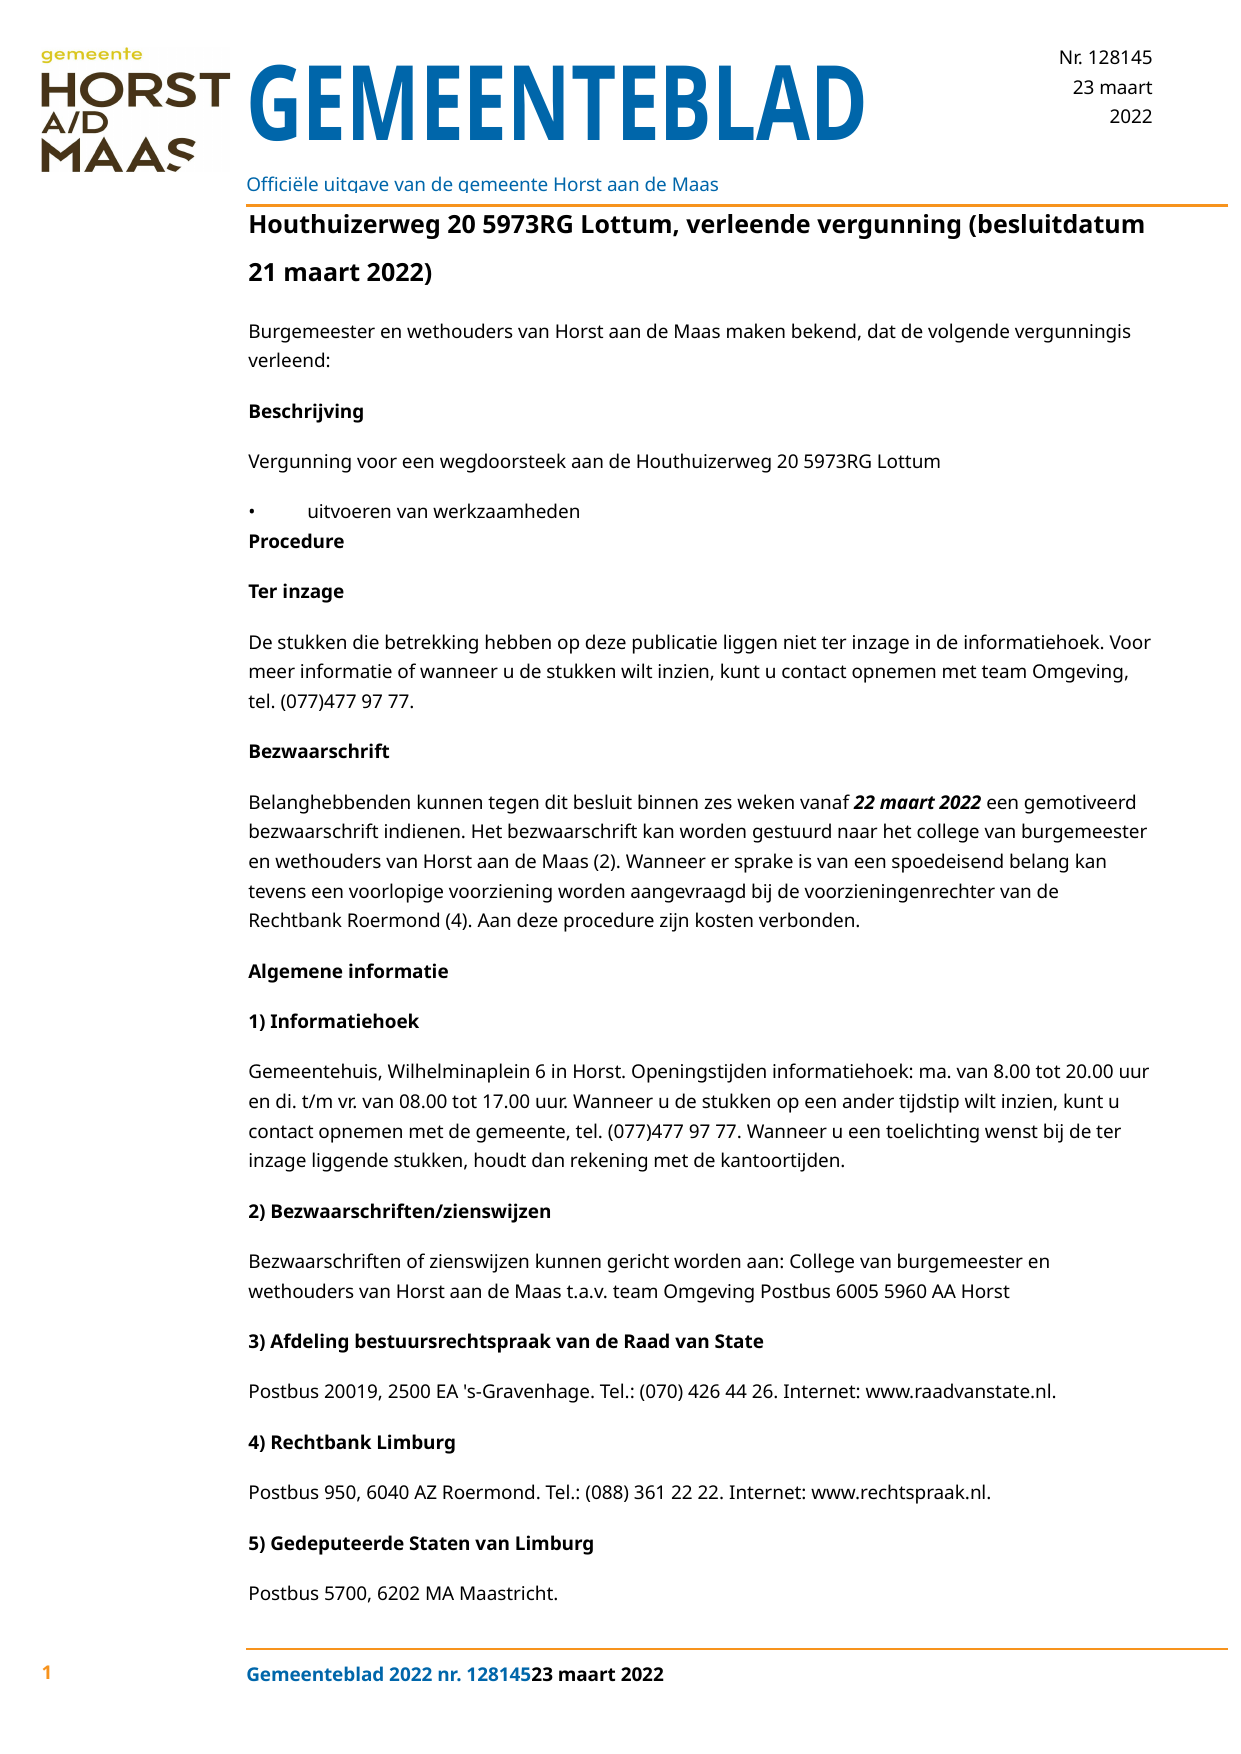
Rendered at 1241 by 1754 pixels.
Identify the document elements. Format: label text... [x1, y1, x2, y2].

text Houthuizerweg 20 5973RG Lottum, verleende vergunning (besluitdatum 21 maart 2022) [248, 207, 1152, 288]
text Beschrijving [248, 398, 1152, 424]
text Postbus 20019, 2500 EA 's-Gravenhage. Tel.: (070) 426 44 26. Internet: www.raadvanstate.nl. [248, 1379, 1152, 1404]
text Procedure [248, 528, 1152, 554]
text Bezwaarschriften of zienswijzen kunnen gericht worden aan: College van burgemeester en wethouders van Horst aan de Maas t.a.v. team Omgeving Postbus 6005 5960 AA Horst [248, 1248, 1152, 1304]
text 3) Afdeling bestuursrechtspraak van de Raad van State [248, 1328, 1152, 1354]
text 2) Bezwaarschriften/zienswijzen [248, 1198, 1152, 1224]
text Belanghebbenden kunnen tegen dit besluit binnen zes weken vanaf 22 maart 2022 een gemotiveerd bezwaarschrift indienen. Het bezwaarschrift kan worden gestuurd naar het college van burgemeester en wethouders van Horst aan de Maas (2). Wanneer er sprake is van een spoedeisend belang kan tevens een voorlopige voorziening worden aangevraagd bij de voorzieningenrechter van de Rechtbank Roermond (4). Aan deze procedure zijn kosten verbonden. [248, 789, 1152, 933]
text Postbus 950, 6040 AZ Roermond. Tel.: (088) 361 22 22. Internet: www.rechtspraak.nl. [248, 1479, 1152, 1505]
text De stukken die betrekking hebben op deze publicatie liggen niet ter inzage in de informatiehoek. Voor meer informatie of wanneer u de stukken wilt inzien, kunt u contact opnemen met team Omgeving, tel. (077)477 97 77. [248, 629, 1152, 714]
text 1) Informatiehoek [248, 1008, 1152, 1034]
text 4) Rechtbank Limburg [248, 1429, 1152, 1455]
text Vergunning voor een wegdoorsteek aan de Houthuizerweg 20 5973RG Lottum [248, 448, 1152, 474]
text Gemeentehuis, Wilhelminaplein 6 in Horst. Openingstijden informatiehoek: ma. van 8.00 tot 20.00 uur en di. t/m vr. van 08.00 tot 17.00 uur. Wanneer u de stukken op een ander tijdstip wilt inzien, kunt u contact opnemen met de gemeente, tel. (077)477 97 77. Wanneer u een toelichting wenst bij de ter inzage liggende stukken, houdt dan rekening met de kantoortijden. [248, 1059, 1152, 1173]
picture [41, 47, 231, 172]
text 5) Gedeputeerde Staten van Limburg [248, 1530, 1152, 1556]
text Burgemeester en wethouders van Horst aan de Maas maken bekend, dat de volgende vergunningis verleend: [248, 318, 1152, 373]
text Bezwaarschrift [248, 739, 1152, 764]
list uitvoeren van werkzaamheden [248, 499, 1152, 524]
text Algemene informatie [248, 958, 1152, 984]
text Postbus 5700, 6202 MA Maastricht. [248, 1580, 1152, 1606]
text Ter inzage [248, 579, 1152, 604]
